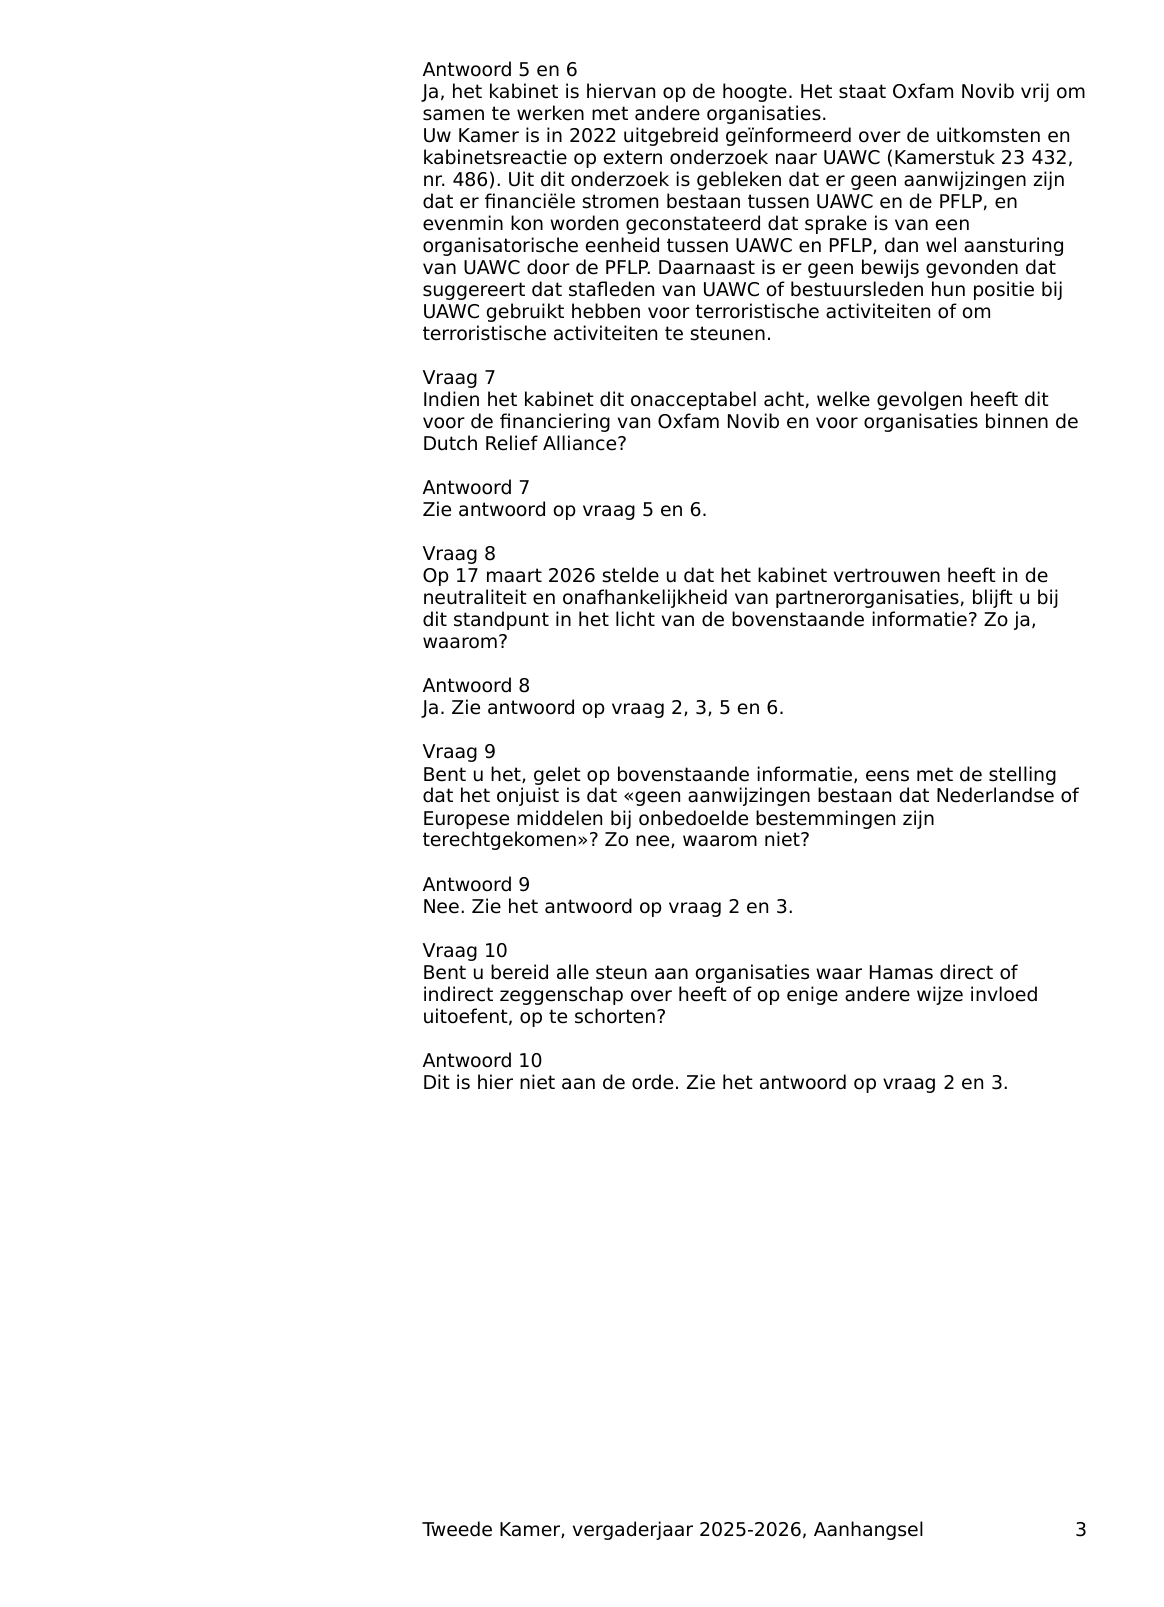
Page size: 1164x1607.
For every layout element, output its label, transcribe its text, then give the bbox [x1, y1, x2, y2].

text Dit is hier niet aan de orde. Zie het antwoord op vraag 2 en 3. [422, 1072, 1087, 1094]
text Bent u bereid alle steun aan organisaties waar Hamas direct of indirect zeggenschap over heeft of op enige andere wijze invloed uitoefent, op te schorten? [422, 962, 1087, 1028]
text Vraag 8 [422, 543, 1087, 565]
text Bent u het, gelet op bovenstaande informatie, eens met de stelling dat het onjuist is dat «geen aanwijzingen bestaan dat Nederlandse of Europese middelen bij onbedoelde bestemmingen zijn terechtgekomen»? Zo nee, waarom niet? [422, 763, 1087, 851]
text Ja, het kabinet is hiervan op de hoogte. Het staat Oxfam Novib vrij om samen te werken met andere organisaties. [422, 81, 1087, 125]
text Antwoord 7 [422, 477, 1087, 499]
text Zie antwoord op vraag 5 en 6. [422, 499, 1087, 521]
text Vraag 7 [422, 367, 1087, 389]
text Op 17 maart 2026 stelde u dat het kabinet vertrouwen heeft in de neutraliteit en onafhankelijkheid van partnerorganisaties, blijft u bij dit standpunt in het licht van de bovenstaande informatie? Zo ja, waarom? [422, 565, 1087, 653]
text Antwoord 8 [422, 675, 1087, 697]
text Nee. Zie het antwoord op vraag 2 en 3. [422, 896, 1087, 917]
text Indien het kabinet dit onacceptabel acht, welke gevolgen heeft dit voor de financiering van Oxfam Novib en voor organisaties binnen de Dutch Relief Alliance? [422, 389, 1087, 455]
text Ja. Zie antwoord op vraag 2, 3, 5 en 6. [422, 697, 1087, 719]
text Antwoord 9 [422, 873, 1087, 896]
text Uw Kamer is in 2022 uitgebreid geïnformeerd over de uitkomsten en kabinetsreactie op extern onderzoek naar UAWC (Kamerstuk 23 432, nr. 486). Uit dit onderzoek is gebleken dat er geen aanwijzingen zijn dat er financiële stromen bestaan tussen UAWC en de PFLP, en evenmin kon worden geconstateerd dat sprake is van een organisatorische eenheid tussen UAWC en PFLP, dan wel aansturing van UAWC door de PFLP. Daarnaast is er geen bewijs gevonden dat suggereert dat stafleden van UAWC of bestuursleden hun positie bij UAWC gebruikt hebben voor terroristische activiteiten of om terroristische activiteiten te steunen. [422, 125, 1087, 345]
text Antwoord 5 en 6 [422, 59, 1087, 81]
text Vraag 10 [422, 940, 1087, 962]
text Vraag 9 [422, 741, 1087, 763]
text Antwoord 10 [422, 1050, 1087, 1072]
